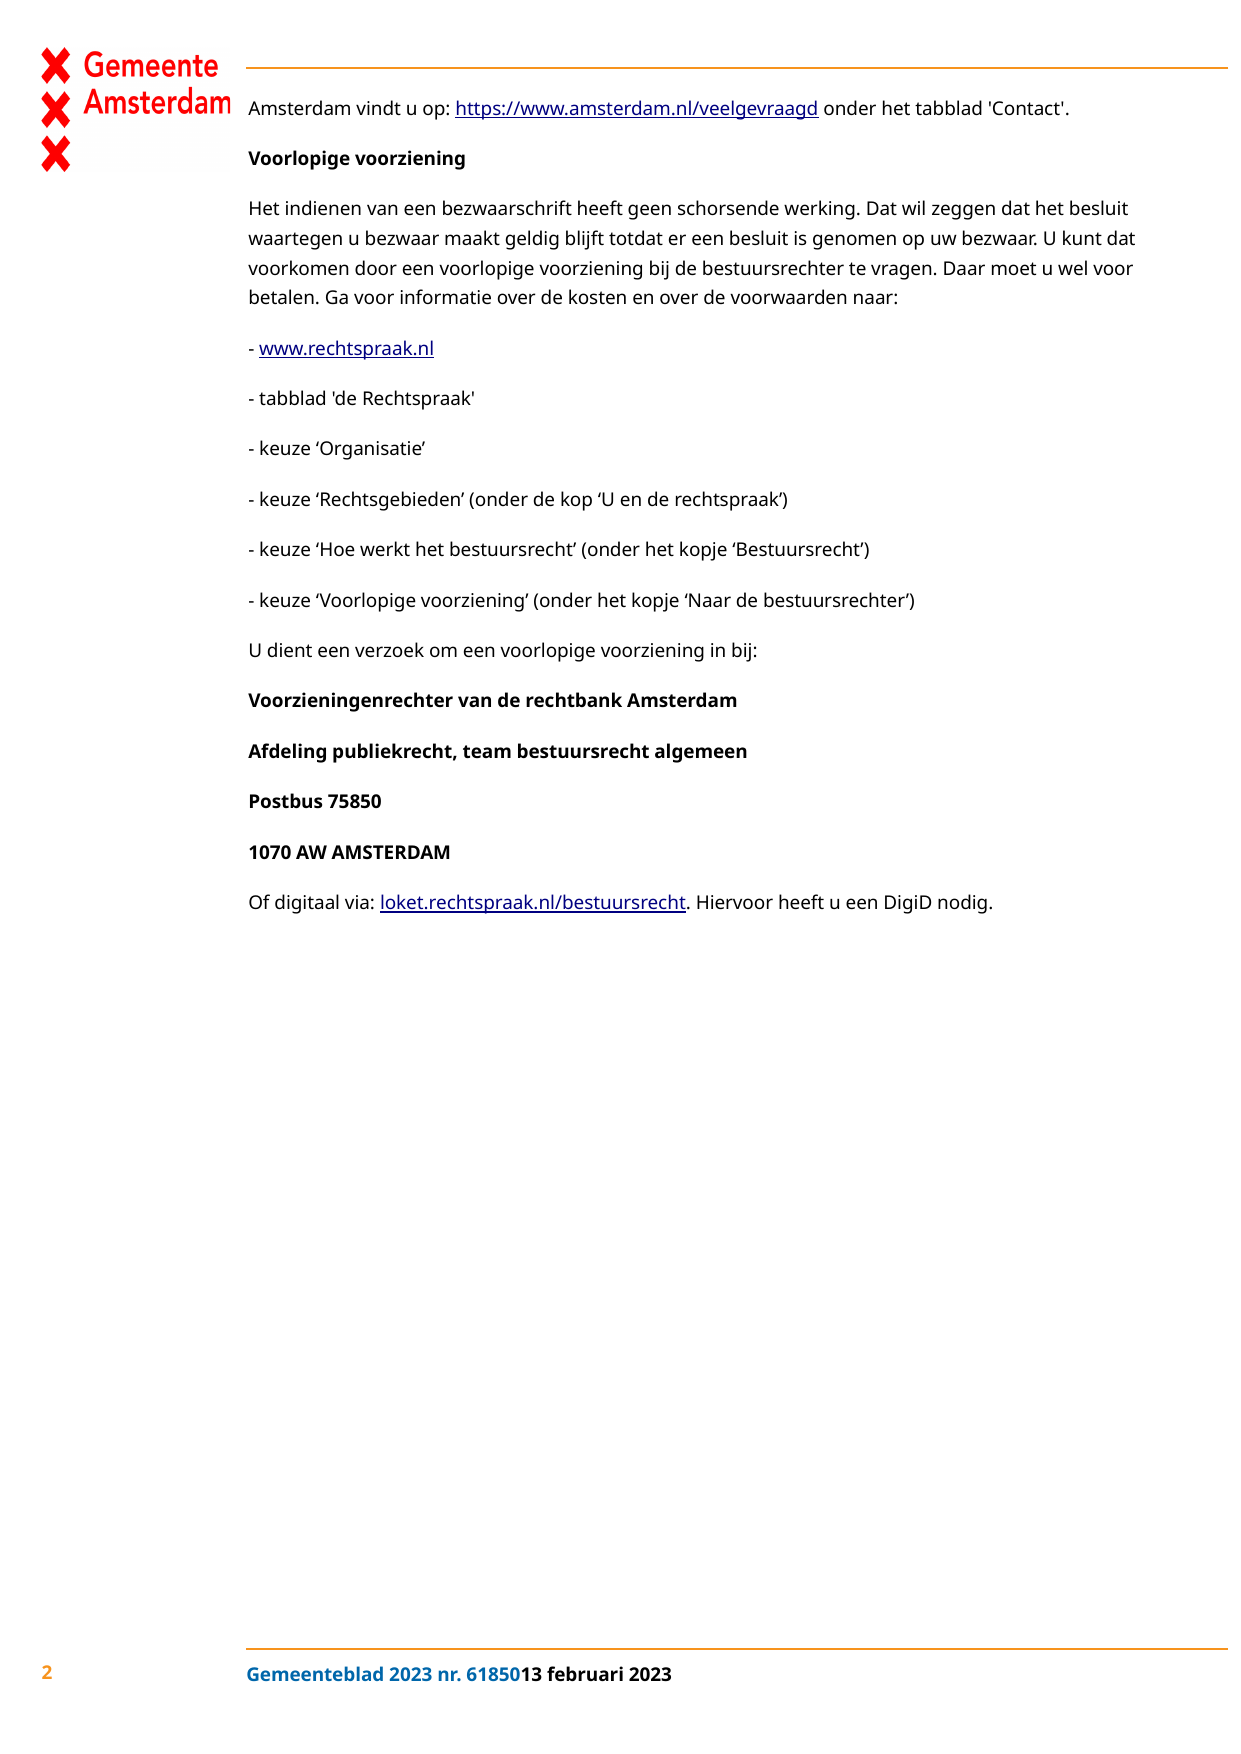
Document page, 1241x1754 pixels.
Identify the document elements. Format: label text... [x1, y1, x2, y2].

text - www.rechtspraak.nl [248, 335, 1152, 361]
text Afdeling publiekrecht, team bestuursrecht algemeen [248, 738, 1152, 764]
text - keuze ‘Rechtsgebieden’ (onder de kop ‘U en de rechtspraak’) [248, 486, 1152, 512]
text - keuze ‘Voorlopige voorziening’ (onder het kopje ‘Naar de bestuursrechter’) [248, 587, 1152, 613]
text Of digitaal via: loket.rechtspraak.nl/bestuursrecht. Hiervoor heeft u een DigiD nodig. [248, 889, 1152, 915]
text Voorlopige voorziening [248, 145, 1152, 171]
text Het indienen van een bezwaarschrift heeft geen schorsende werking. Dat wil zeggen dat het besluit waartegen u bezwaar maakt geldig blijft totdat er een besluit is genomen op uw bezwaar. U kunt dat voorkomen door een voorlopige voorziening bij de bestuursrechter te vragen. Daar moet u wel voor betalen. Ga voor informatie over de kosten en over de voorwaarden naar: [248, 196, 1152, 310]
text Amsterdam vindt u op: https://www.amsterdam.nl/veelgevraagd onder het tabblad 'Contact'. [248, 95, 1152, 121]
text - keuze ‘Hoe werkt het bestuursrecht’ (onder het kopje ‘Bestuursrecht’) [248, 536, 1152, 562]
text - keuze ‘Organisatie’ [248, 436, 1152, 461]
text 1070 AW AMSTERDAM [248, 839, 1152, 865]
text - tabblad 'de Rechtspraak' [248, 385, 1152, 411]
text Postbus 75850 [248, 788, 1152, 814]
picture [41, 47, 231, 172]
text U dient een verzoek om een voorlopige voorziening in bij: [248, 637, 1152, 663]
text Voorzieningenrechter van de rechtbank Amsterdam [248, 688, 1152, 713]
